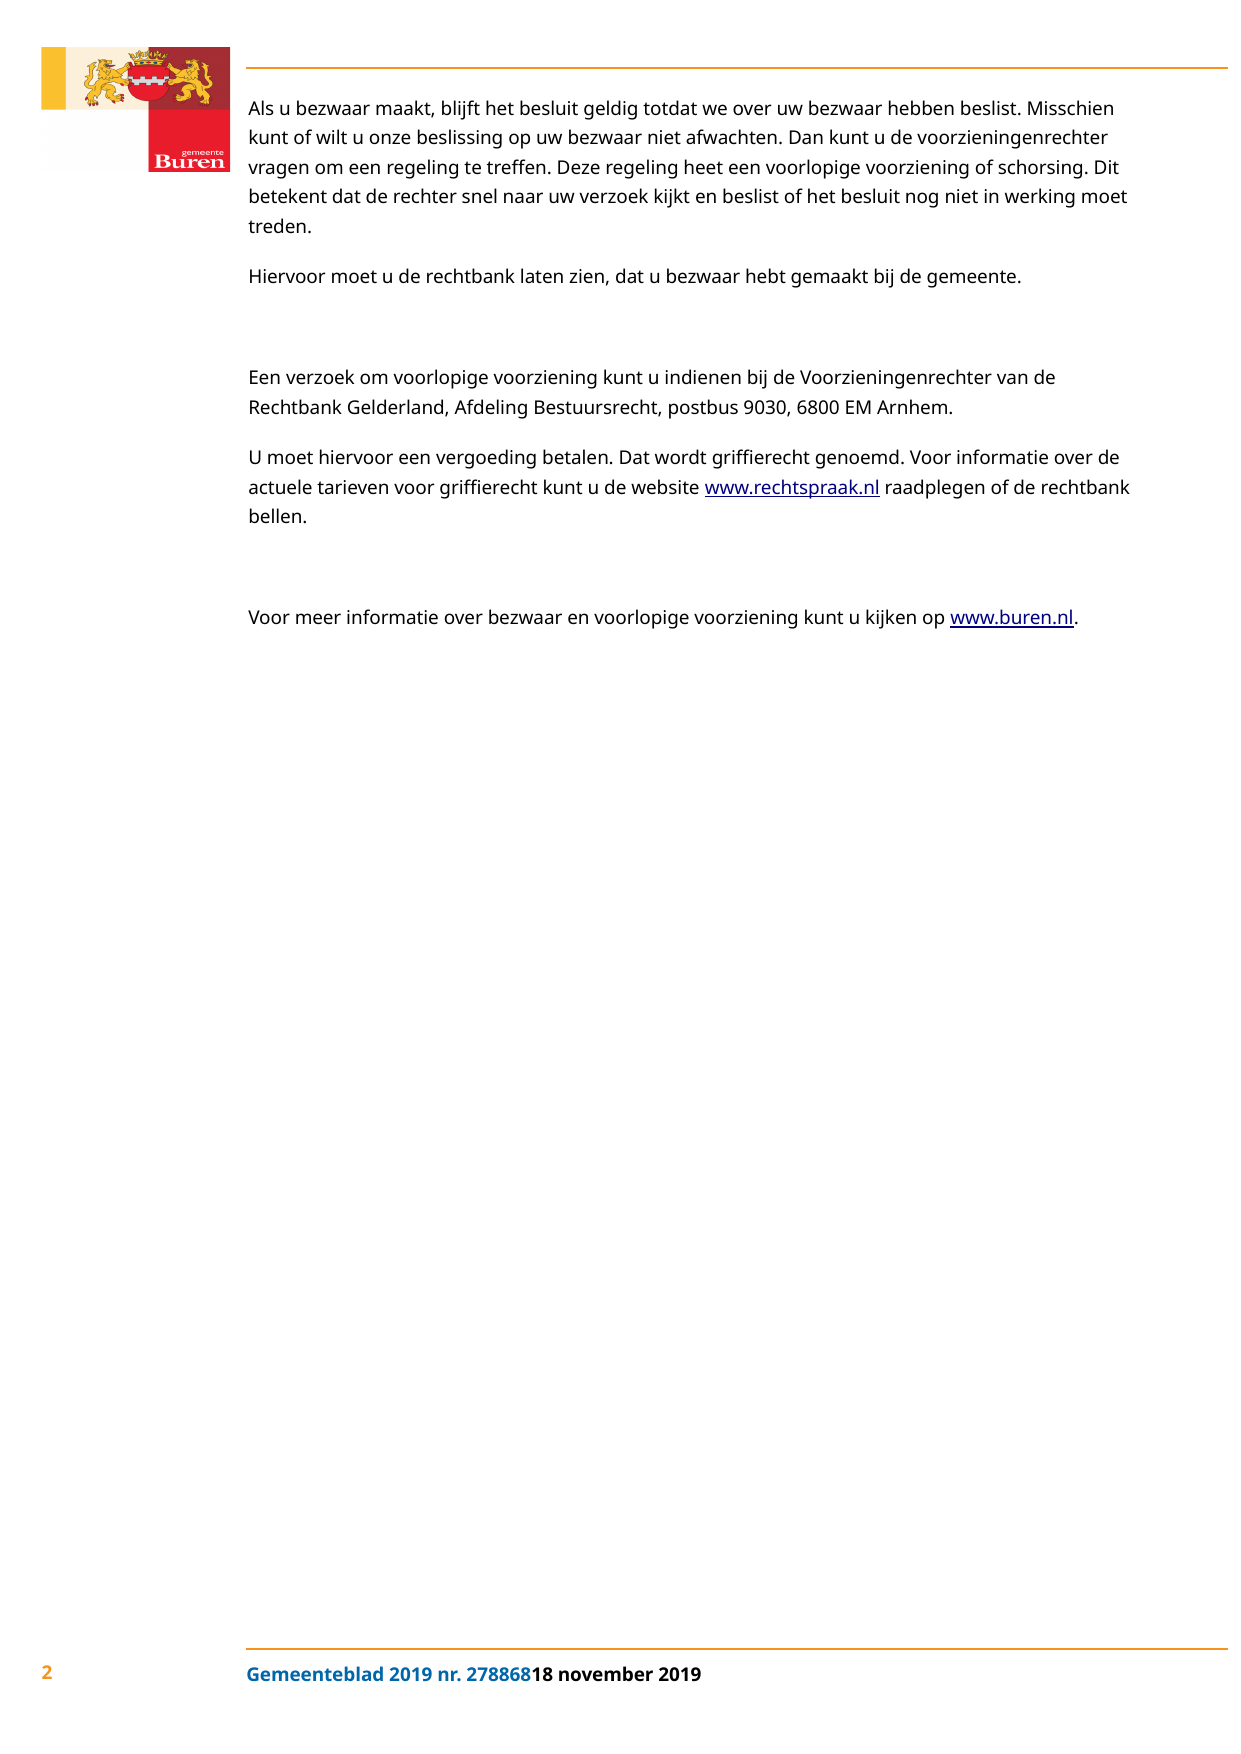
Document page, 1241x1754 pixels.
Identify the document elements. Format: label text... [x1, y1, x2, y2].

text Een verzoek om voorlopige voorziening kunt u indienen bij de Voorzieningenrechter van de Rechtbank Gelderland, Afdeling Bestuursrecht, postbus 9030, 6800 EM Arnhem. [248, 364, 1152, 420]
text Voor meer informatie over bezwaar en voorlopige voorziening kunt u kijken op www.buren.nl. [248, 604, 1152, 630]
text Als u bezwaar maakt, blijft het besluit geldig totdat we over uw bezwaar hebben beslist. Misschien kunt of wilt u onze beslissing op uw bezwaar niet afwachten. Dan kunt u de voorzieningenrechter vragen om een regeling te treffen. Deze regeling heet een voorlopige voorziening of schorsing. Dit betekent dat de rechter snel naar uw verzoek kijkt en beslist of het besluit nog niet in werking moet treden. [248, 95, 1152, 239]
text Hiervoor moet u de rechtbank laten zien, dat u bezwaar hebt gemaakt bij de gemeente. [248, 263, 1152, 289]
picture [41, 47, 231, 172]
text U moet hiervoor een vergoeding betalen. Dat wordt griffierecht genoemd. Voor informatie over de actuele tarieven voor griffierecht kunt u de website www.rechtspraak.nl raadplegen of de rechtbank bellen. [248, 444, 1152, 529]
